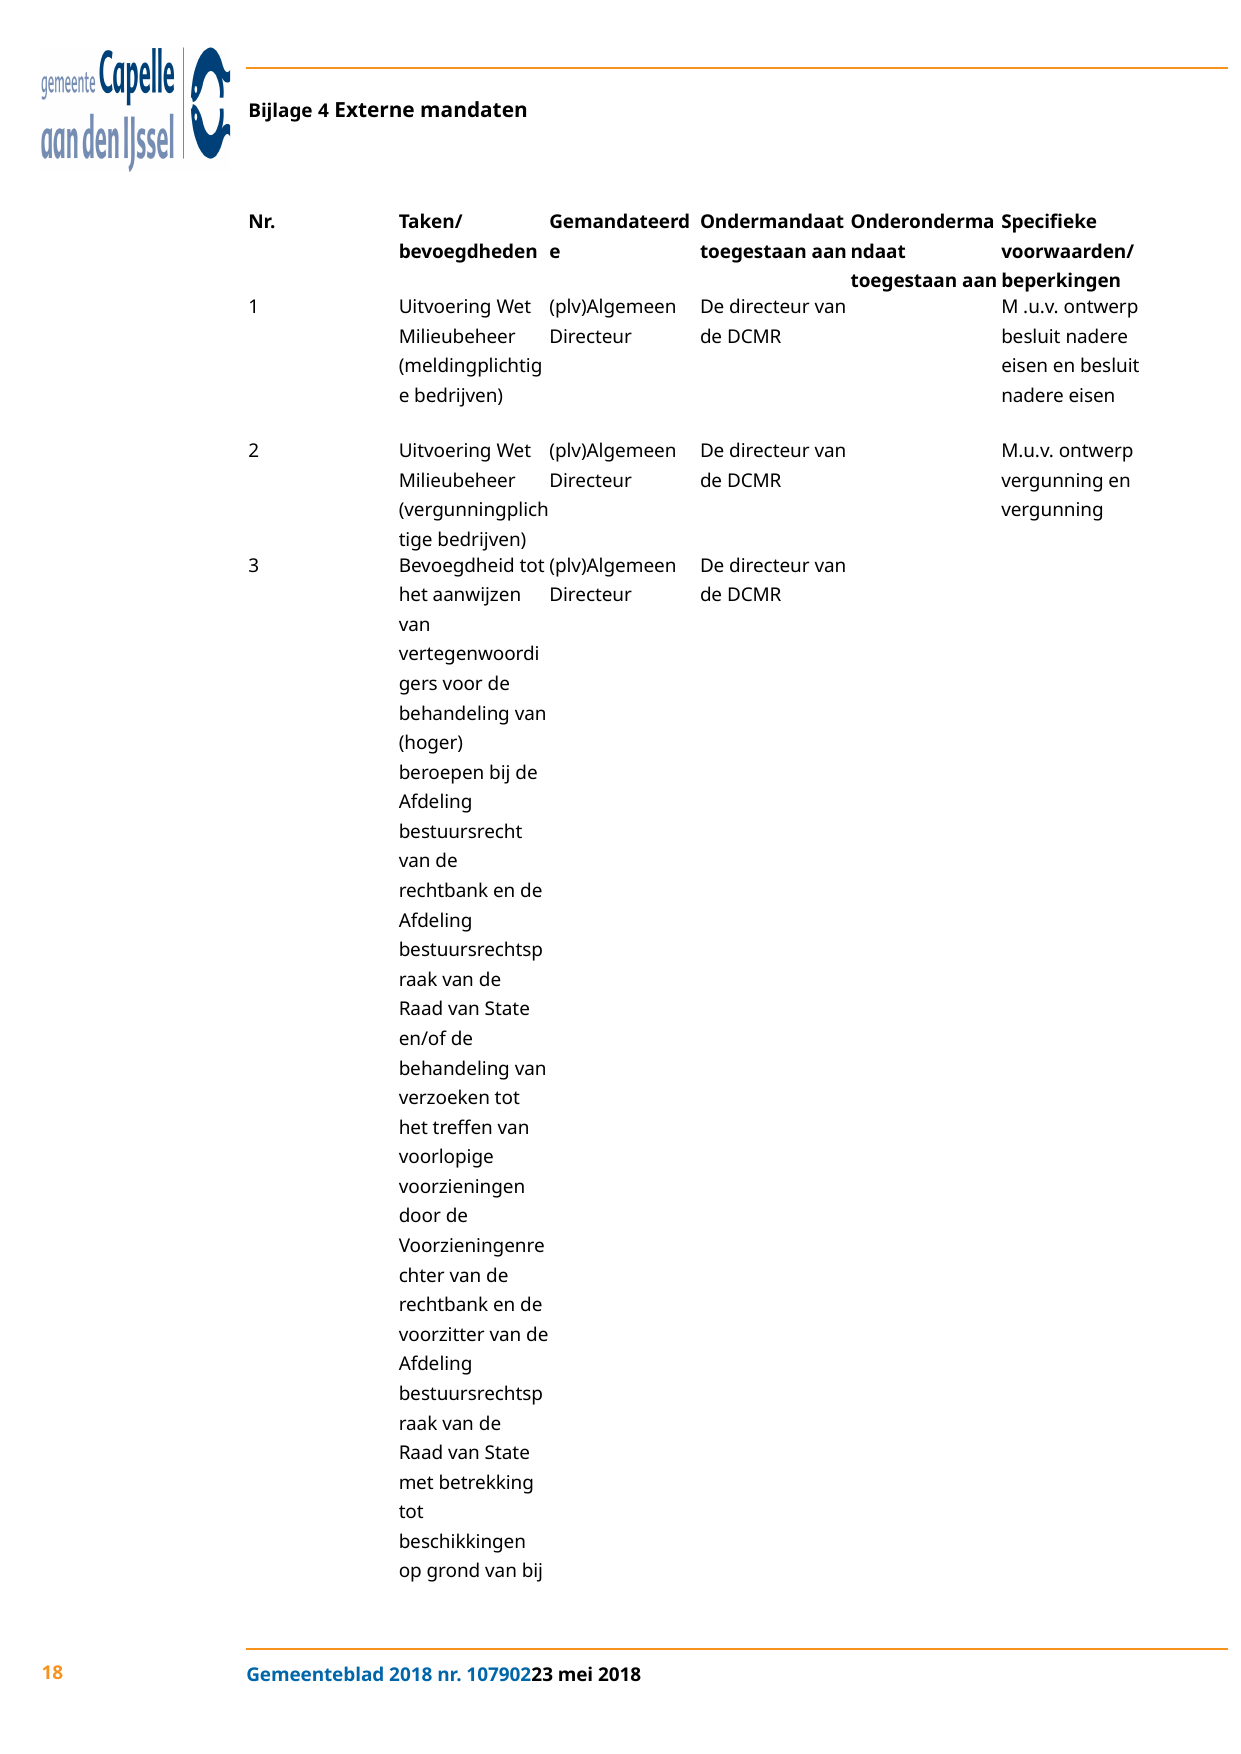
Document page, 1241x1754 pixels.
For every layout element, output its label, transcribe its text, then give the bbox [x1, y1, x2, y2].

table_cell 1 [248, 293, 398, 437]
table_cell 2 [248, 437, 398, 552]
table_cell Uitvoering Wet Milieubeheer (vergunningplichtige bedrijven) [399, 437, 549, 552]
table_cell De directeur van de DCMR [700, 552, 850, 1583]
table_cell Nr. [248, 208, 398, 293]
table_cell De directeur van de DCMR [700, 293, 850, 437]
table_cell [850, 437, 1001, 552]
table_cell Gemandateerde [549, 208, 700, 293]
picture [41, 47, 231, 172]
table_cell (plv)Algemeen Directeur [549, 437, 700, 552]
table_cell Onderondermandaat toegestaan aan [850, 208, 1001, 293]
table_cell [1001, 552, 1152, 1583]
table_cell 3 [248, 552, 398, 1583]
table_cell De directeur van de DCMR [700, 437, 850, 552]
table_cell [850, 293, 1001, 437]
table_cell M.u.v. ontwerp vergunning en vergunning [1001, 437, 1152, 552]
table_cell Uitvoering Wet Milieubeheer (meldingplichtige bedrijven) [399, 293, 549, 437]
table_cell (plv)Algemeen Directeur [549, 293, 700, 437]
table_cell Bevoegdheid tot het aanwijzen van vertegenwoordigers voor de behandeling van (hoger) beroepen bij de Afdeling bestuursrecht van de rechtbank en de Afdeling bestuursrechtspraak van de Raad van State en/of de behandeling van verzoeken tot het treffen van voorlopige voorzieningen door de Voorzieningenrechter van de rechtbank en de voorzitter van de Afdeling bestuursrechtspraak van de Raad van State met betrekking tot beschikkingen op grond van bij [399, 552, 549, 1583]
table_cell [850, 552, 1001, 1583]
table_cell Ondermandaat toegestaan aan [700, 208, 850, 293]
table_cell Specifieke voorwaarden/ beperkingen [1001, 208, 1152, 293]
table_cell M .u.v. ontwerp besluit nadere eisen en besluit nadere eisen [1001, 293, 1152, 437]
table_cell (plv)Algemeen Directeur [549, 552, 700, 1583]
table_header [248, 153, 398, 208]
table_cell Taken/bevoegdheden [399, 208, 549, 293]
text Bijlage 4 Externe mandaten [248, 95, 1152, 123]
